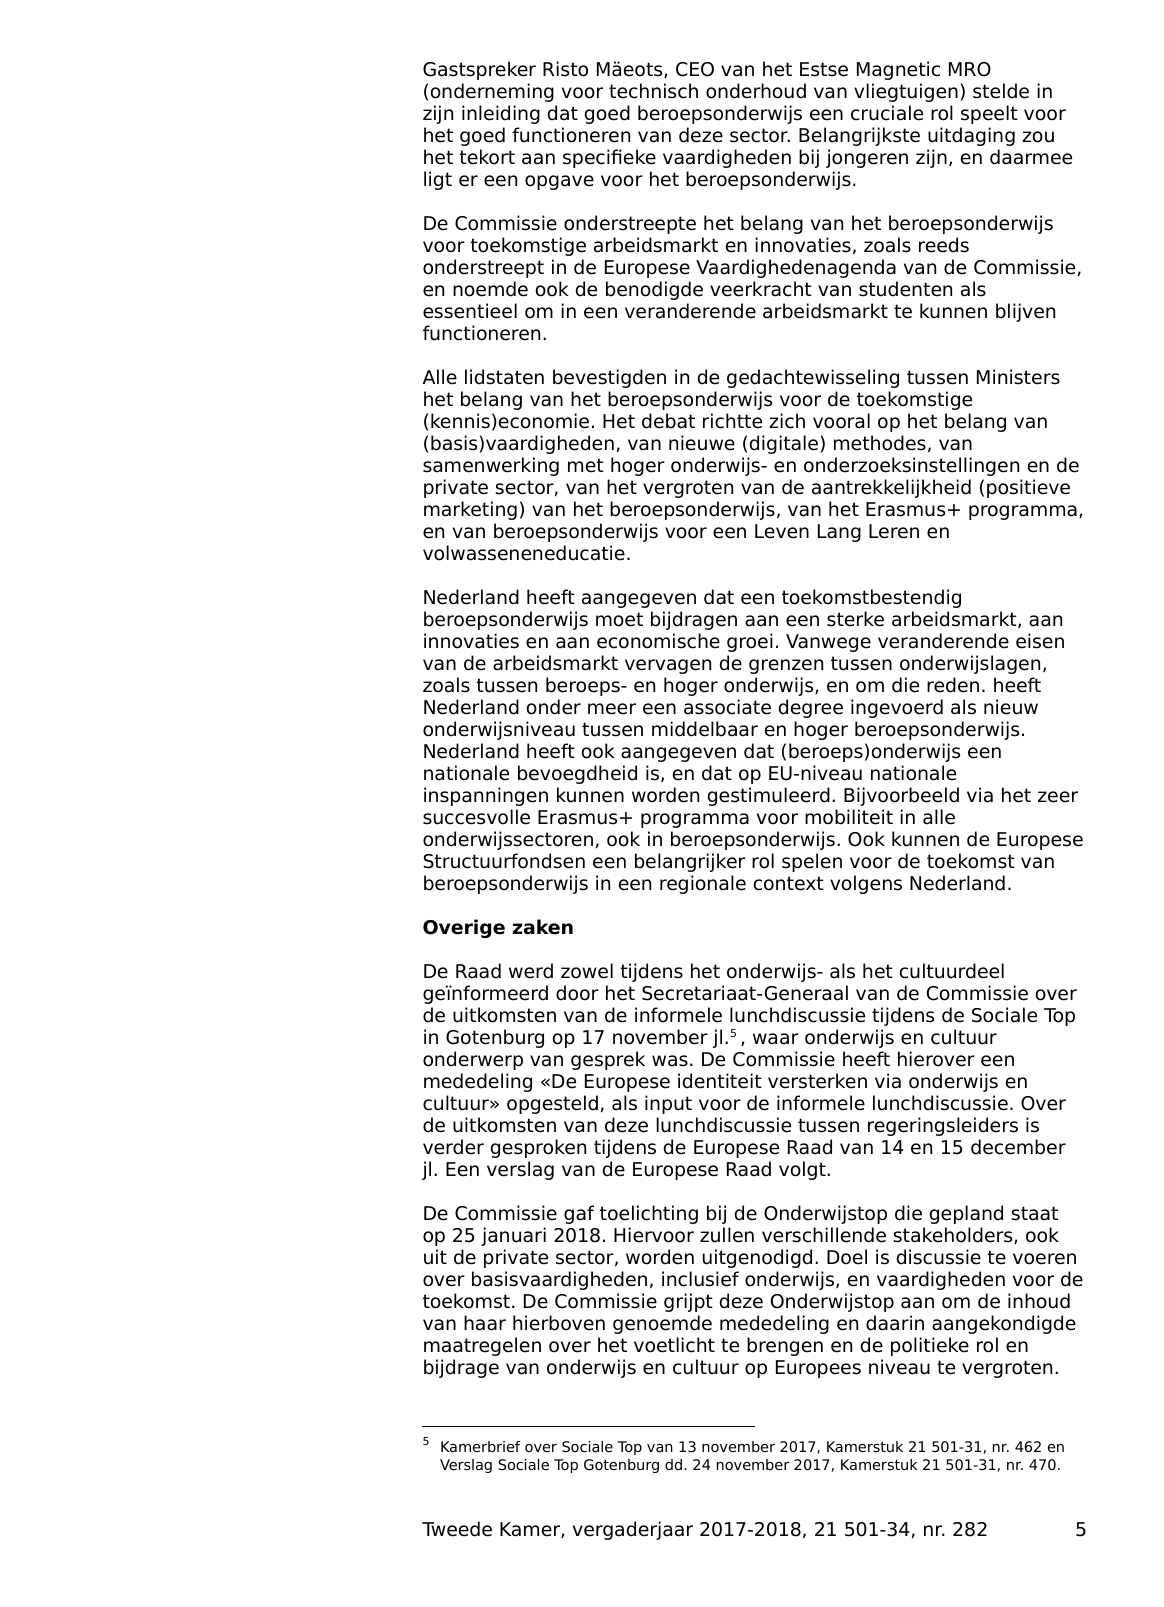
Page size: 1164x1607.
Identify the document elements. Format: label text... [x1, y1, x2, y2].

text De Raad werd zowel tijdens het onderwijs- als het cultuurdeel geïnformeerd door het Secretariaat-Generaal van de Commissie over de uitkomsten van de informele lunchdiscussie tijdens de Sociale Top in Gotenburg op 17 november jl., waar onderwijs en cultuur onderwerp van gesprek was. De Commissie heeft hierover een mededeling «De Europese identiteit versterken via onderwijs en cultuur» opgesteld, als input voor de informele lunchdiscussie. Over de uitkomsten van deze lunchdiscussie tussen regeringsleiders is verder gesproken tijdens de Europese Raad van 14 en 15 december jl. Een verslag van de Europese Raad volgt. [422, 961, 1087, 1181]
text De Commissie onderstreepte het belang van het beroepsonderwijs voor toekomstige arbeidsmarkt en innovaties, zoals reeds onderstreept in de Europese Vaardighedenagenda van de Commissie, en noemde ook de benodigde veerkracht van studenten als essentieel om in een veranderende arbeidsmarkt te kunnen blijven functioneren. [422, 213, 1087, 345]
text Nederland heeft aangegeven dat een toekomstbestendig beroepsonderwijs moet bijdragen aan een sterke arbeidsmarkt, aan innovaties en aan economische groei. Vanwege veranderende eisen van de arbeidsmarkt vervagen de grenzen tussen onderwijslagen, zoals tussen beroeps- en hoger onderwijs, en om die reden. heeft Nederland onder meer een associate degree ingevoerd als nieuw onderwijsniveau tussen middelbaar en hoger beroepsonderwijs. Nederland heeft ook aangegeven dat (beroeps)onderwijs een nationale bevoegdheid is, en dat op EU-niveau nationale inspanningen kunnen worden gestimuleerd. Bijvoorbeeld via het zeer succesvolle Erasmus+ programma voor mobiliteit in alle onderwijssectoren, ook in beroepsonderwijs. Ook kunnen de Europese Structuurfondsen een belangrijker rol spelen voor de toekomst van beroepsonderwijs in een regionale context volgens Nederland. [422, 587, 1087, 895]
subtitle Overige zaken [422, 917, 1087, 939]
text Kamerbrief over Sociale Top van 13 november 2017, Kamerstuk 21 501-31, nr. 462 en Verslag Sociale Top Gotenburg dd. 24 november 2017, Kamerstuk 21 501-31, nr. 470. [422, 1435, 1087, 1474]
text De Commissie gaf toelichting bij de Onderwijstop die gepland staat op 25 januari 2018. Hiervoor zullen verschillende stakeholders, ook uit de private sector, worden uitgenodigd. Doel is discussie te voeren over basisvaardigheden, inclusief onderwijs, en vaardigheden voor de toekomst. De Commissie grijpt deze Onderwijstop aan om de inhoud van haar hierboven genoemde mededeling en daarin aangekondigde maatregelen over het voetlicht te brengen en de politieke rol en bijdrage van onderwijs en cultuur op Europees niveau te vergroten. [422, 1203, 1087, 1379]
text Gastspreker Risto Mäeots, CEO van het Estse Magnetic MRO (onderneming voor technisch onderhoud van vliegtuigen) stelde in zijn inleiding dat goed beroepsonderwijs een cruciale rol speelt voor het goed functioneren van deze sector. Belangrijkste uitdaging zou het tekort aan specifieke vaardigheden bij jongeren zijn, en daarmee ligt er een opgave voor het beroepsonderwijs. [422, 59, 1087, 191]
text Alle lidstaten bevestigden in de gedachtewisseling tussen Ministers het belang van het beroepsonderwijs voor de toekomstige (kennis)economie. Het debat richtte zich vooral op het belang van (basis)vaardigheden, van nieuwe (digitale) methodes, van samenwerking met hoger onderwijs- en onderzoeksinstellingen en de private sector, van het vergroten van de aantrekkelijkheid (positieve marketing) van het beroepsonderwijs, van het Erasmus+ programma, en van beroepsonderwijs voor een Leven Lang Leren en volwasseneneducatie. [422, 367, 1087, 565]
